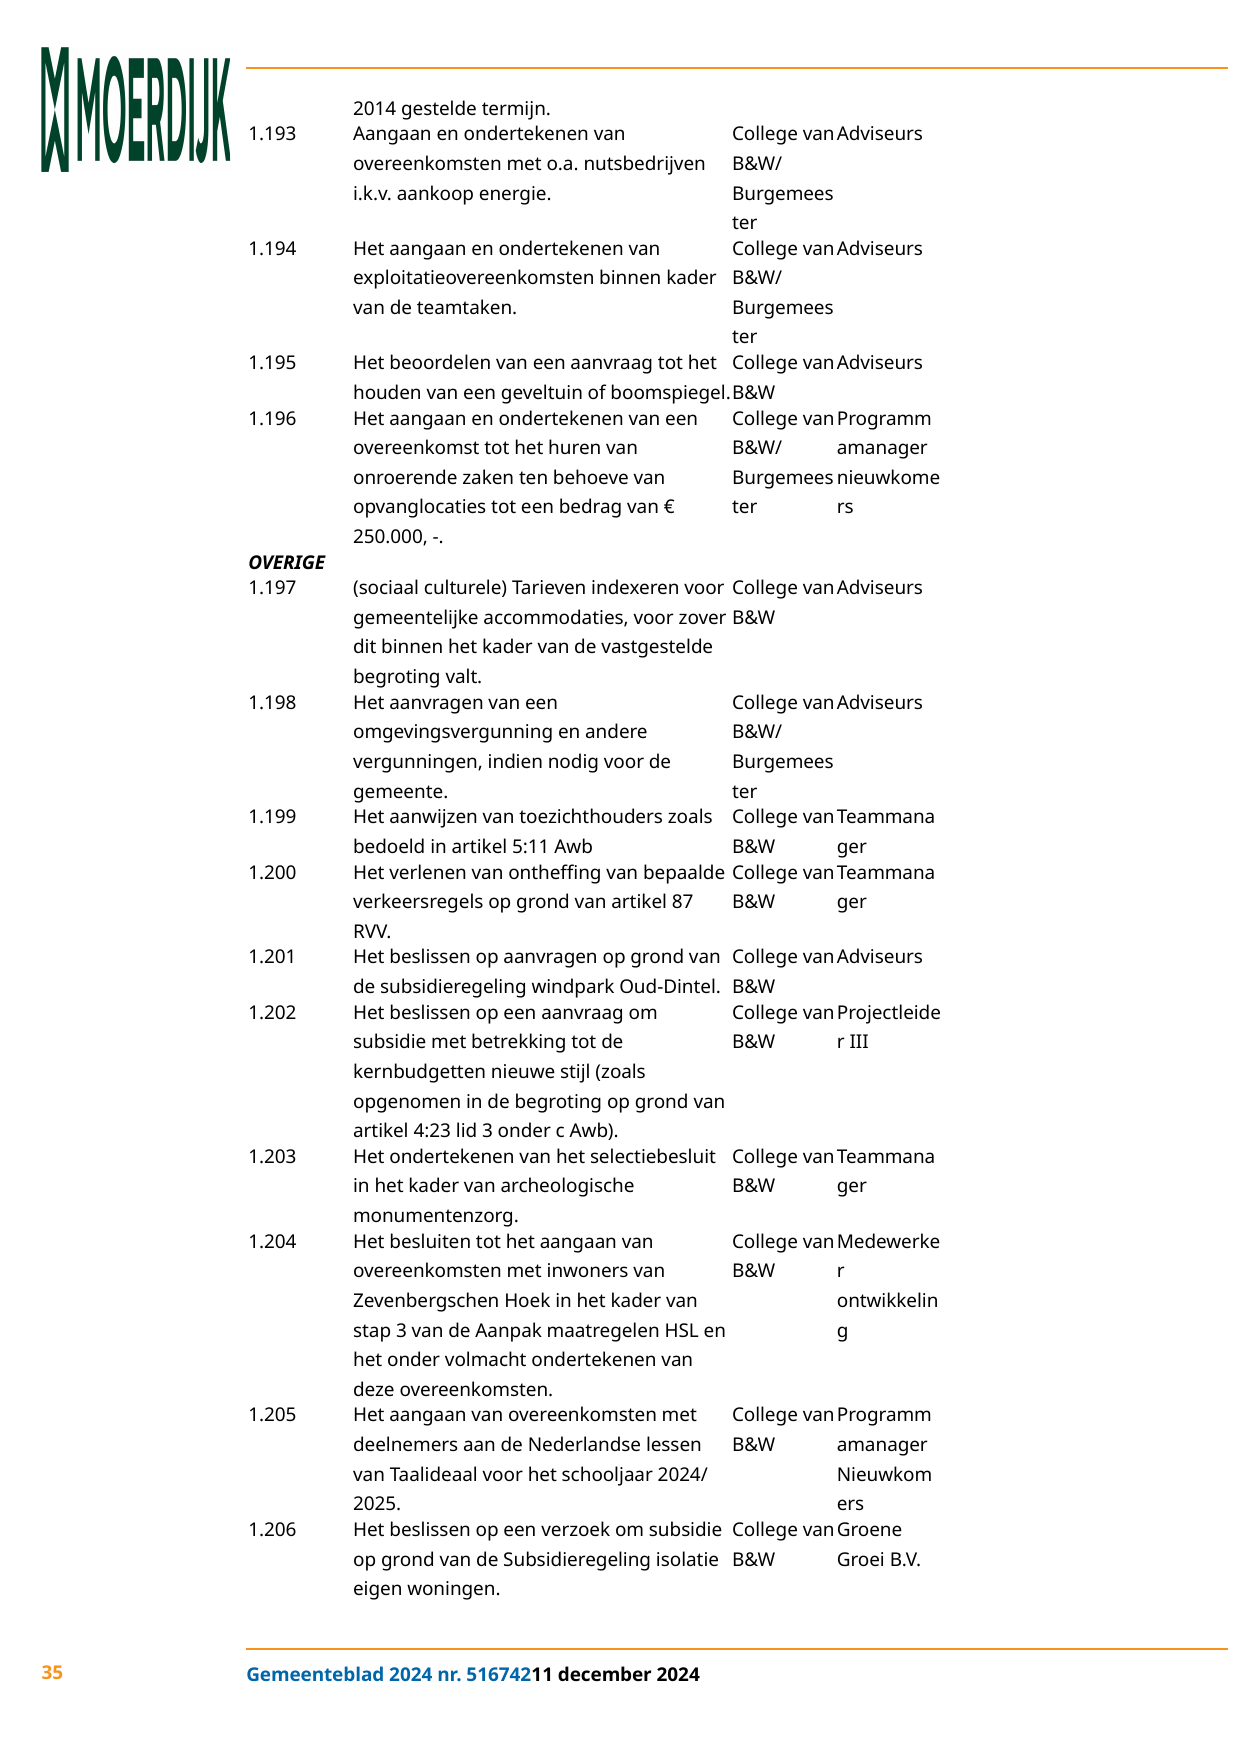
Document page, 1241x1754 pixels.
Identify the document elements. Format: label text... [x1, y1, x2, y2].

table_cell Adviseurs [837, 689, 942, 803]
table_cell 1.206 [248, 1516, 353, 1601]
table_cell 1.205 [248, 1402, 353, 1516]
table_cell Het ondertekenen van het selectiebesluit in het kader van archeologische monumentenzorg. [353, 1143, 732, 1228]
table_cell Adviseurs [837, 350, 942, 405]
table_cell College van B&W/ Burgemeester [732, 235, 837, 349]
table_cell OVERIGE [248, 549, 1047, 574]
table_cell Adviseurs [837, 121, 942, 235]
table_cell 1.202 [248, 999, 353, 1143]
table_cell [942, 350, 1047, 405]
table_cell College van B&W [732, 575, 837, 689]
table_cell College van B&W [732, 1402, 837, 1516]
table_cell Het aangaan en ondertekenen van exploitatieovereenkomsten binnen kader van de teamtaken. [353, 235, 732, 349]
table_cell College van B&W/ Burgemeester [732, 405, 837, 549]
table_cell Het besluiten tot het aangaan van overeenkomsten met inwoners van Zevenbergschen Hoek in het kader van stap 3 van de Aanpak maatregelen HSL en het onder volmacht ondertekenen van deze overeenkomsten. [353, 1228, 732, 1402]
table_cell [942, 999, 1047, 1143]
table_cell Het beslissen op aanvragen op grond van de subsidieregeling windpark Oud-Dintel. [353, 944, 732, 999]
table_cell Teammanager [837, 1143, 942, 1228]
table_cell Het beslissen op een verzoek om subsidie op grond van de Subsidieregeling isolatie eigen woningen. [353, 1516, 732, 1601]
table_cell [942, 859, 1047, 944]
table_cell [942, 804, 1047, 859]
table_cell Programmamanager nieuwkomers [837, 405, 942, 549]
table_cell College van B&W/ Burgemeester [732, 121, 837, 235]
table_cell Het aangaan van overeenkomsten met deelnemers aan de Nederlandse lessen van Taalideaal voor het schooljaar 2024/ 2025. [353, 1402, 732, 1516]
table_cell Adviseurs [837, 235, 942, 349]
table_cell 1.199 [248, 804, 353, 859]
table_cell Adviseurs [837, 575, 942, 689]
table_cell 1.198 [248, 689, 353, 803]
table_cell 1.193 [248, 121, 353, 235]
table_cell 1.203 [248, 1143, 353, 1228]
table_cell 1.195 [248, 350, 353, 405]
table_cell [942, 235, 1047, 349]
table_cell Aangaan en ondertekenen van overeenkomsten met o.a. nutsbedrijven i.k.v. aankoop energie. [353, 121, 732, 235]
table_cell 1.194 [248, 235, 353, 349]
table_cell 2014 gestelde termijn. [353, 95, 732, 121]
table_cell 1.204 [248, 1228, 353, 1402]
table_cell [942, 1143, 1047, 1228]
table_cell (sociaal culturele) Tarieven indexeren voor gemeentelijke accommodaties, voor zover dit binnen het kader van de vastgestelde begroting valt. [353, 575, 732, 689]
table_cell [837, 95, 942, 121]
table_cell Teammanager [837, 804, 942, 859]
table_cell Het beslissen op een aanvraag om subsidie met betrekking tot de kernbudgetten nieuwe stijl (zoals opgenomen in de begroting op grond van artikel 4:23 lid 3 onder c Awb). [353, 999, 732, 1143]
table_cell College van B&W [732, 1516, 837, 1601]
picture [41, 47, 231, 172]
table_cell 1.196 [248, 405, 353, 549]
table_cell Projectleider III [837, 999, 942, 1143]
table_cell Het aangaan en ondertekenen van een overeenkomst tot het huren van onroerende zaken ten behoeve van opvanglocaties tot een bedrag van € 250.000, -. [353, 405, 732, 549]
table_cell 1.201 [248, 944, 353, 999]
table_cell College van B&W [732, 804, 837, 859]
table_cell College van B&W [732, 1228, 837, 1402]
table_cell [942, 944, 1047, 999]
table_cell [942, 121, 1047, 235]
table_cell [942, 95, 1047, 121]
table_cell Het beoordelen van een aanvraag tot het houden van een geveltuin of boomspiegel. [353, 350, 732, 405]
table_cell Het verlenen van ontheffing van bepaalde verkeersregels op grond van artikel 87 RVV. [353, 859, 732, 944]
table_cell College van B&W [732, 350, 837, 405]
table_cell [732, 95, 837, 121]
table_cell 1.200 [248, 859, 353, 944]
table_cell College van B&W/ Burgemeester [732, 689, 837, 803]
table_cell Teammanager [837, 859, 942, 944]
table_cell Programmamanager Nieuwkomers [837, 1402, 942, 1516]
table_cell College van B&W [732, 859, 837, 944]
table_cell [942, 1516, 1152, 1601]
table_cell Medewerker ontwikkeling [837, 1228, 942, 1402]
table_cell College van B&W [732, 944, 837, 999]
table_cell Het aanvragen van een omgevingsvergunning en andere vergunningen, indien nodig voor de gemeente. [353, 689, 732, 803]
table_cell College van B&W [732, 999, 837, 1143]
table_cell [942, 1228, 1152, 1402]
table_cell 1.197 [248, 575, 353, 689]
table_cell College van B&W [732, 1143, 837, 1228]
table_cell [942, 405, 1047, 549]
table_cell [942, 689, 1047, 803]
table_cell [942, 575, 1047, 689]
table_cell Adviseurs [837, 944, 942, 999]
table_cell [942, 1402, 1152, 1516]
table_cell Het aanwijzen van toezichthouders zoals bedoeld in artikel 5:11 Awb [353, 804, 732, 859]
table_cell [248, 95, 353, 121]
table_cell Groene Groei B.V. [837, 1516, 942, 1601]
